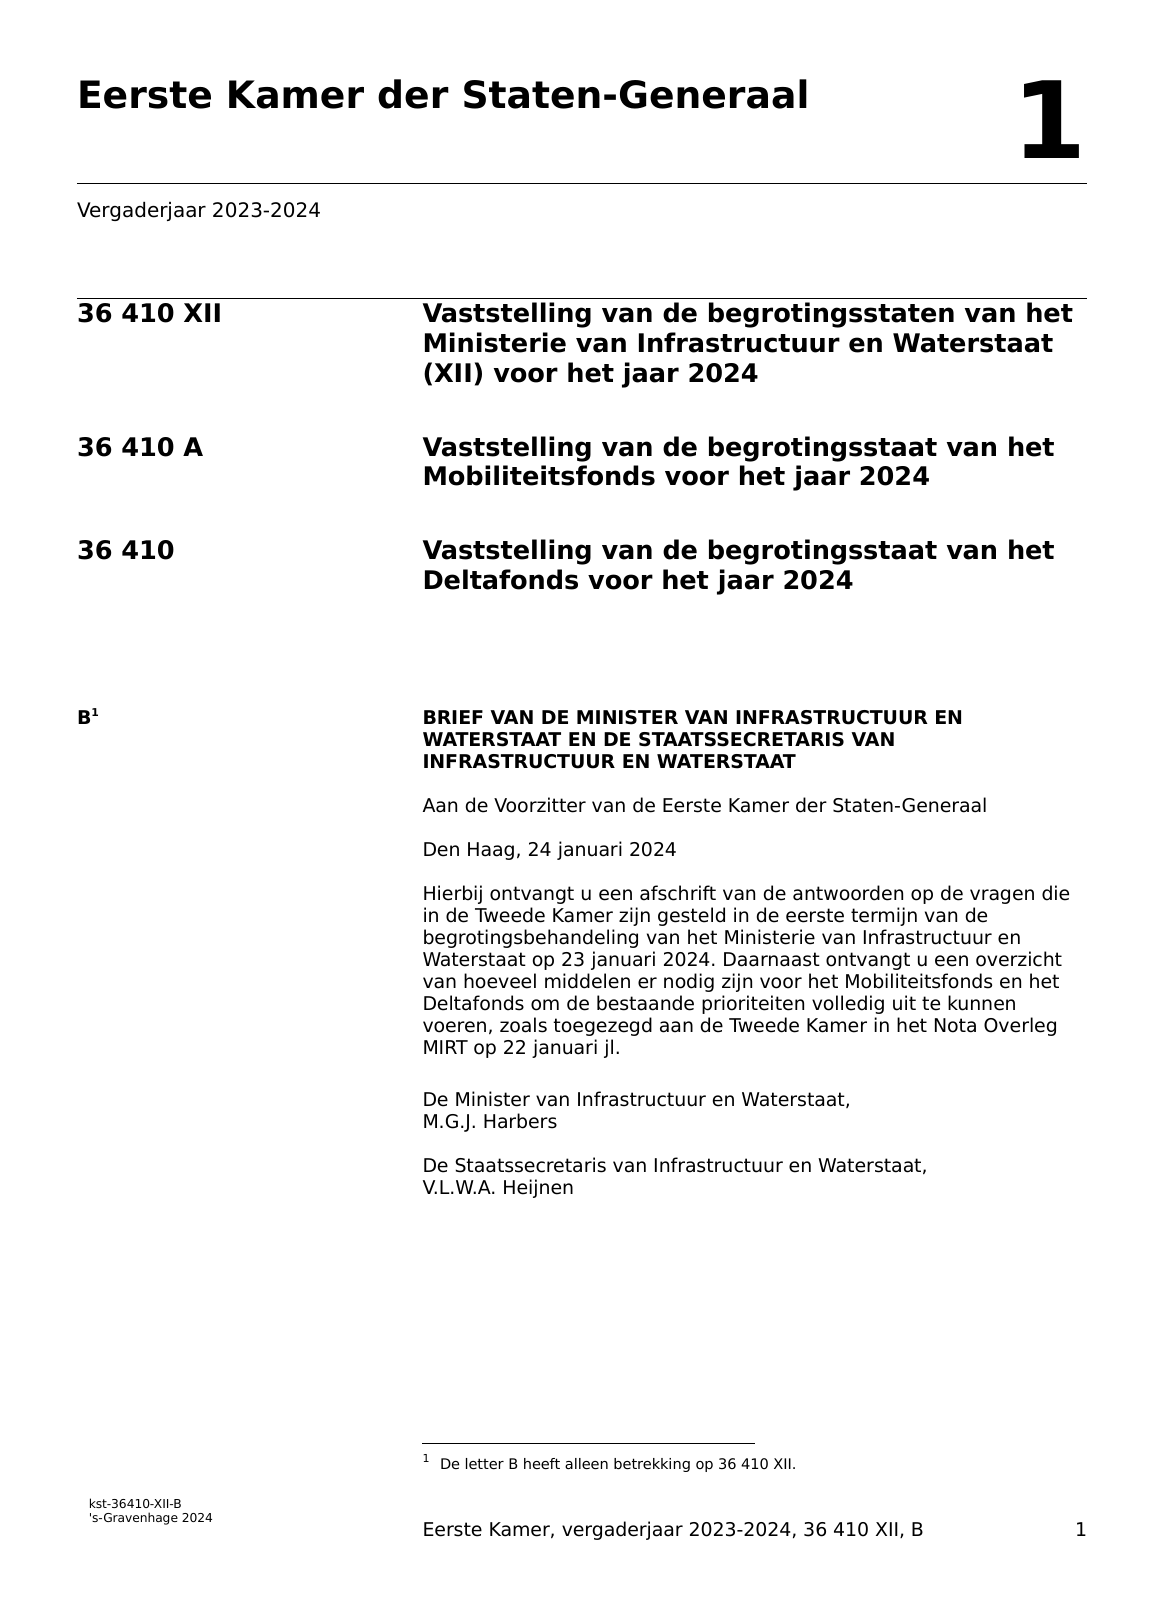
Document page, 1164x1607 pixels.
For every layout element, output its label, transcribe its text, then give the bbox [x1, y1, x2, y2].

table_header 1 [886, 59, 1087, 183]
subtitle B BRIEF VAN DE MINISTER VAN INFRASTRUCTUUR EN WATERSTAAT EN DE STAATSSECRETARIS VAN INFRASTRUCTUUR EN WATERSTAAT [77, 707, 1087, 772]
text De Staatssecretaris van Infrastructuur en Waterstaat, V.L.W.A. Heijnen [422, 1155, 1087, 1199]
subtitle 36 410 A Vaststelling van de begrotingsstaat van het Mobiliteitsfonds voor het jaar 2024 [77, 432, 1087, 492]
text kst-36410-XII-B [88, 1497, 323, 1511]
text Hierbij ontvangt u een afschrift van de antwoorden op de vragen die in de Tweede Kamer zijn gesteld in de eerste termijn van de begrotingsbehandeling van het Ministerie van Infrastructuur en Waterstaat op 23 januari 2024. Daarnaast ontvangt u een overzicht van hoeveel middelen er nodig zijn voor het Mobiliteitsfonds en het Deltafonds om de bestaande prioriteiten volledig uit te kunnen voeren, zoals toegezegd aan de Tweede Kamer in het Nota Overleg MIRT op 22 januari jl. [422, 883, 1087, 1059]
table_cell Vergaderjaar 2023-2024 [77, 184, 1087, 298]
text De Minister van Infrastructuur en Waterstaat, M.G.J. Harbers [422, 1089, 1087, 1133]
text 's-Gravenhage 2024 [88, 1511, 323, 1525]
subtitle 36 410 Vaststelling van de begrotingsstaat van het Deltafonds voor het jaar 2024 [77, 536, 1087, 596]
text Aan de Voorzitter van de Eerste Kamer der Staten-Generaal [422, 795, 1087, 817]
text De letter B heeft alleen betrekking op 36 410 XII. [422, 1452, 1087, 1474]
subtitle 36 410 XII Vaststelling van de begrotingsstaten van het Ministerie van Infrastructuur en Waterstaat (XII) voor het jaar 2024 [77, 299, 1087, 388]
text Den Haag, 24 januari 2024 [422, 839, 1087, 861]
table_header Eerste Kamer der Staten-Generaal [77, 59, 886, 183]
